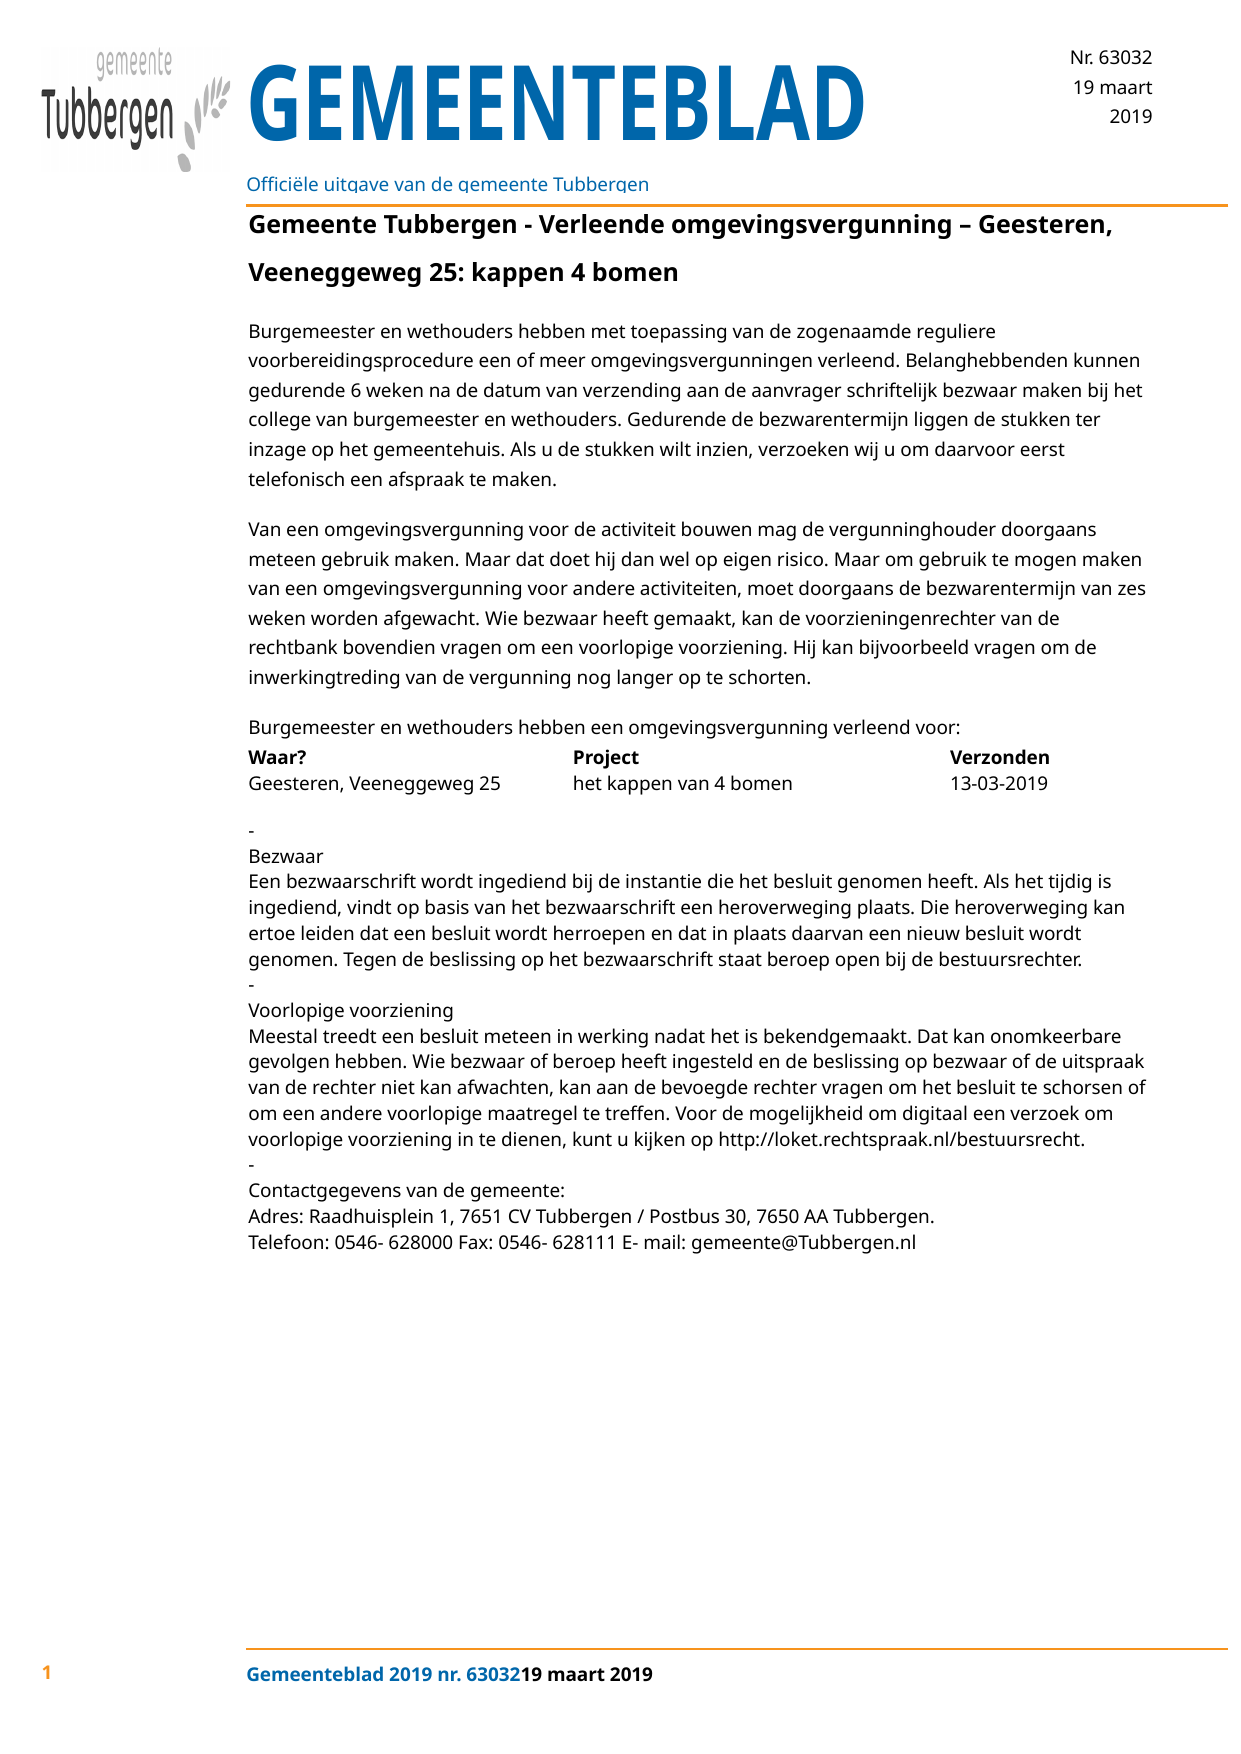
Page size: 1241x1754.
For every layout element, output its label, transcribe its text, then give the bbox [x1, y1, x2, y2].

picture [41, 47, 231, 172]
text Adres: Raadhuisplein 1, 7651 CV Tubbergen / Postbus 30, 7650 AA Tubbergen. [248, 1203, 1152, 1229]
table_cell het kappen van 4 bomen [573, 770, 950, 796]
text Meestal treedt een besluit meteen in werking nadat het is bekendgemaakt. Dat kan onomkeerbare gevolgen hebben. Wie bezwaar of beroep heeft ingesteld en de beslissing op bezwaar of de uitspraak van de rechter niet kan afwachten, kan aan de bevoegde rechter vragen om het besluit te schorsen of om een andere voorlopige maatregel te treffen. Voor de mogelijkheid om digitaal een verzoek om voorlopige voorziening in te dienen, kunt u kijken op http://loket.rechtspraak.nl/bestuursrecht. [248, 1023, 1152, 1152]
text Telefoon: 0546- 628000 Fax: 0546- 628111 E- mail: gemeente@Tubbergen.nl [248, 1229, 1152, 1254]
table_header Verzonden [950, 744, 1152, 770]
text Burgemeester en wethouders hebben met toepassing van de zogenaamde reguliere voorbereidingsprocedure een of meer omgevingsvergunningen verleend. Belanghebbenden kunnen gedurende 6 weken na de datum van verzending aan de aanvrager schriftelijk bezwaar maken bij het college van burgemeester en wethouders. Gedurende de bezwarentermijn liggen de stukken ter inzage op het gemeentehuis. Als u de stukken wilt inzien, verzoeken wij u om daarvoor eerst telefonisch een afspraak te maken. [248, 318, 1152, 492]
text Gemeente Tubbergen - Verleende omgevingsvergunning – Geesteren, Veeneggeweg 25: kappen 4 bomen [248, 207, 1152, 288]
table_header Waar? [248, 744, 573, 770]
table_cell 13-03-2019 [950, 770, 1152, 796]
text Burgemeester en wethouders hebben een omgevingsvergunning verleend voor: [248, 714, 1152, 740]
text Voorlopige voorziening [248, 997, 1152, 1023]
text - [248, 817, 1152, 843]
text - [248, 1152, 1152, 1177]
text Bezwaar [248, 843, 1152, 869]
text - [248, 972, 1152, 997]
text Van een omgevingsvergunning voor de activiteit bouwen mag de vergunninghouder doorgaans meteen gebruik maken. Maar dat doet hij dan wel op eigen risico. Maar om gebruik te mogen maken van een omgevingsvergunning voor andere activiteiten, moet doorgaans de bezwarentermijn van zes weken worden afgewacht. Wie bezwaar heeft gemaakt, kan de voorzieningenrechter van de rechtbank bovendien vragen om een voorlopige voorziening. Hij kan bijvoorbeeld vragen om de inwerkingtreding van de vergunning nog langer op te schorten. [248, 516, 1152, 690]
table_header Project [573, 744, 950, 770]
text Een bezwaarschrift wordt ingediend bij de instantie die het besluit genomen heeft. Als het tijdig is ingediend, vindt op basis van het bezwaarschrift een heroverweging plaats. Die heroverweging kan ertoe leiden dat een besluit wordt herroepen en dat in plaats daarvan een nieuw besluit wordt genomen. Tegen de beslissing op het bezwaarschrift staat beroep open bij de bestuursrechter. [248, 869, 1152, 972]
table_cell Geesteren, Veeneggeweg 25 [248, 770, 573, 796]
text Contactgegevens van de gemeente: [248, 1177, 1152, 1203]
